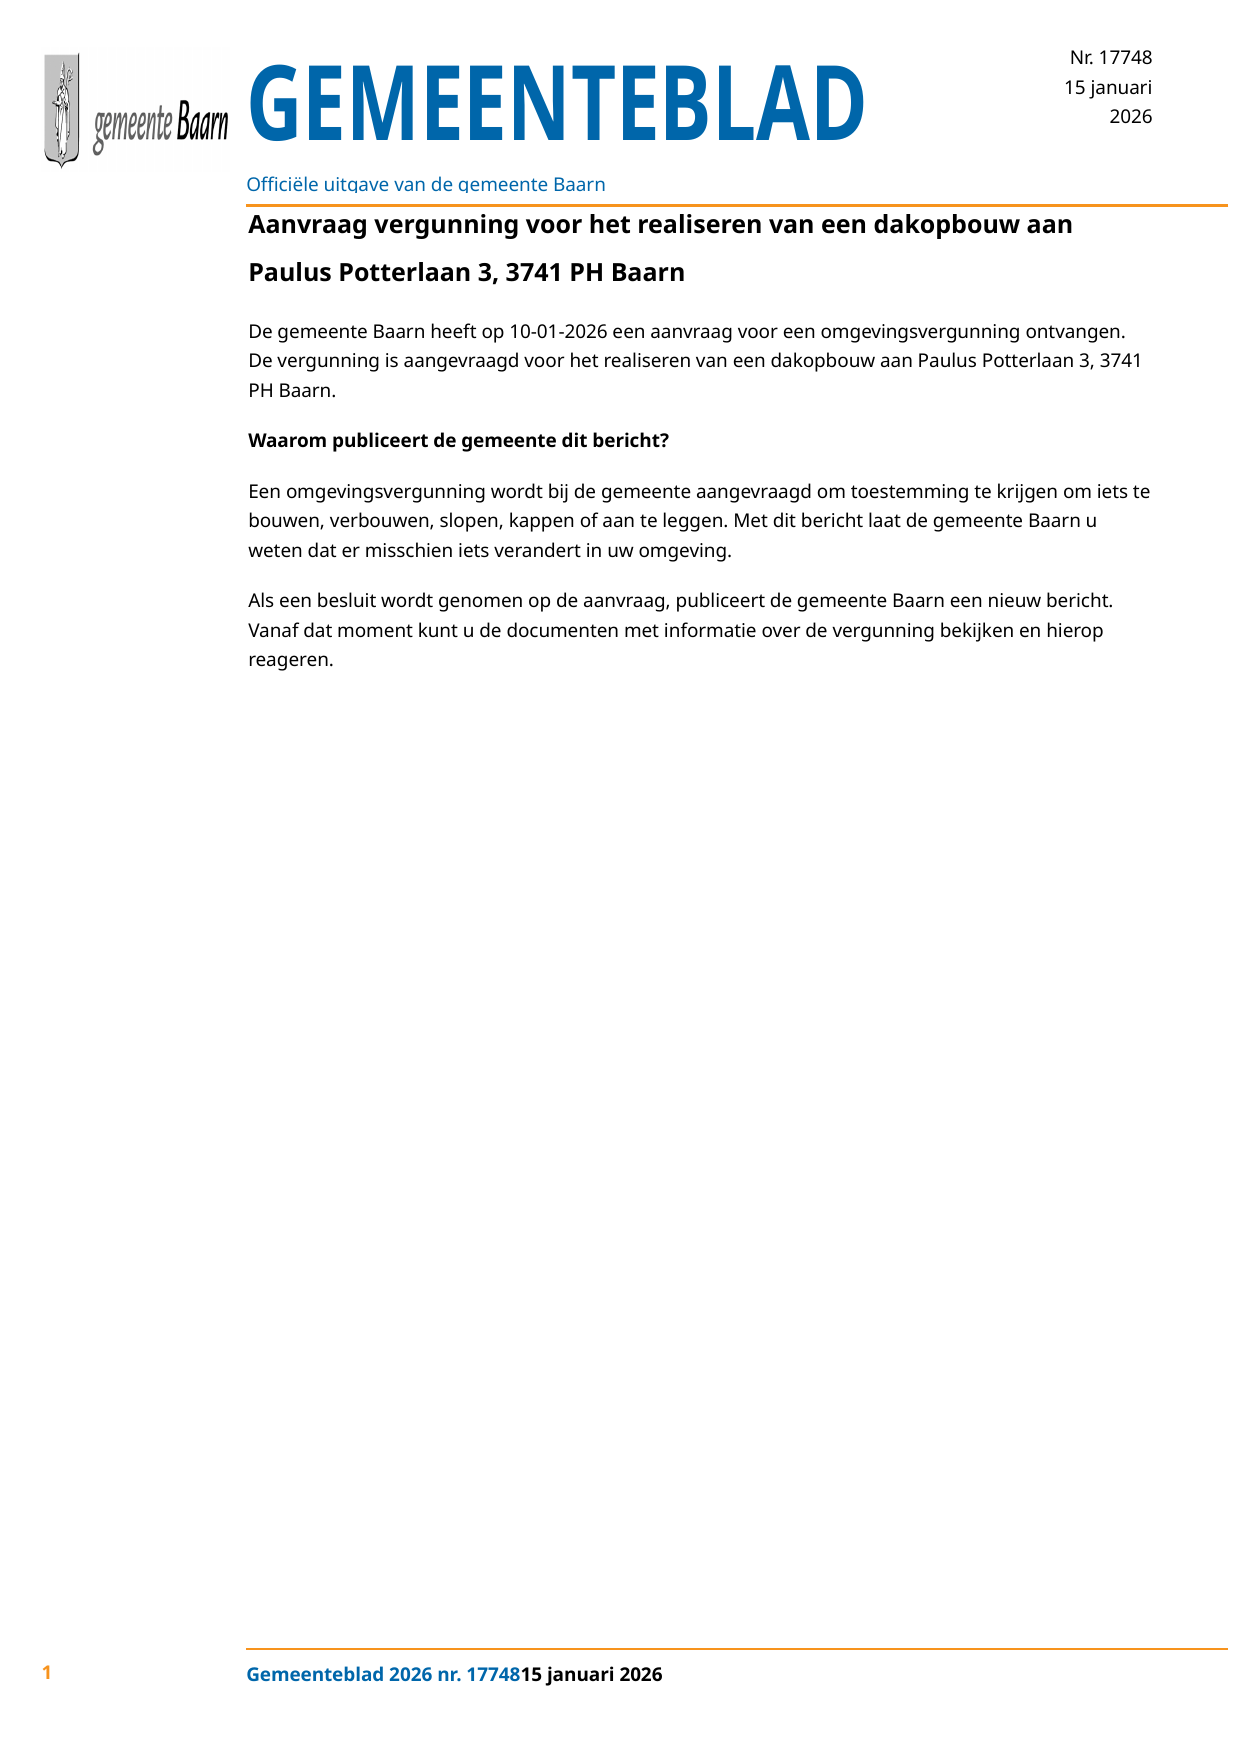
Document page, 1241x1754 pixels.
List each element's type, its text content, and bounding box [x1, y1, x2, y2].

picture [41, 47, 231, 172]
text Waarom publiceert de gemeente dit bericht? [248, 427, 1152, 453]
text Een omgevingsvergunning wordt bij de gemeente aangevraagd om toestemming te krijgen om iets te bouwen, verbouwen, slopen, kappen of aan te leggen. Met dit bericht laat de gemeente Baarn u weten dat er misschien iets verandert in uw omgeving. [248, 478, 1152, 563]
text De gemeente Baarn heeft op 10-01-2026 een aanvraag voor een omgevingsvergunning ontvangen. De vergunning is aangevraagd voor het realiseren van een dakopbouw aan Paulus Potterlaan 3, 3741 PH Baarn. [248, 318, 1152, 403]
text Aanvraag vergunning voor het realiseren van een dakopbouw aan Paulus Potterlaan 3, 3741 PH Baarn [248, 207, 1152, 288]
text Als een besluit wordt genomen op de aanvraag, publiceert de gemeente Baarn een nieuw bericht. Vanaf dat moment kunt u de documenten met informatie over de vergunning bekijken en hierop reageren. [248, 587, 1152, 672]
